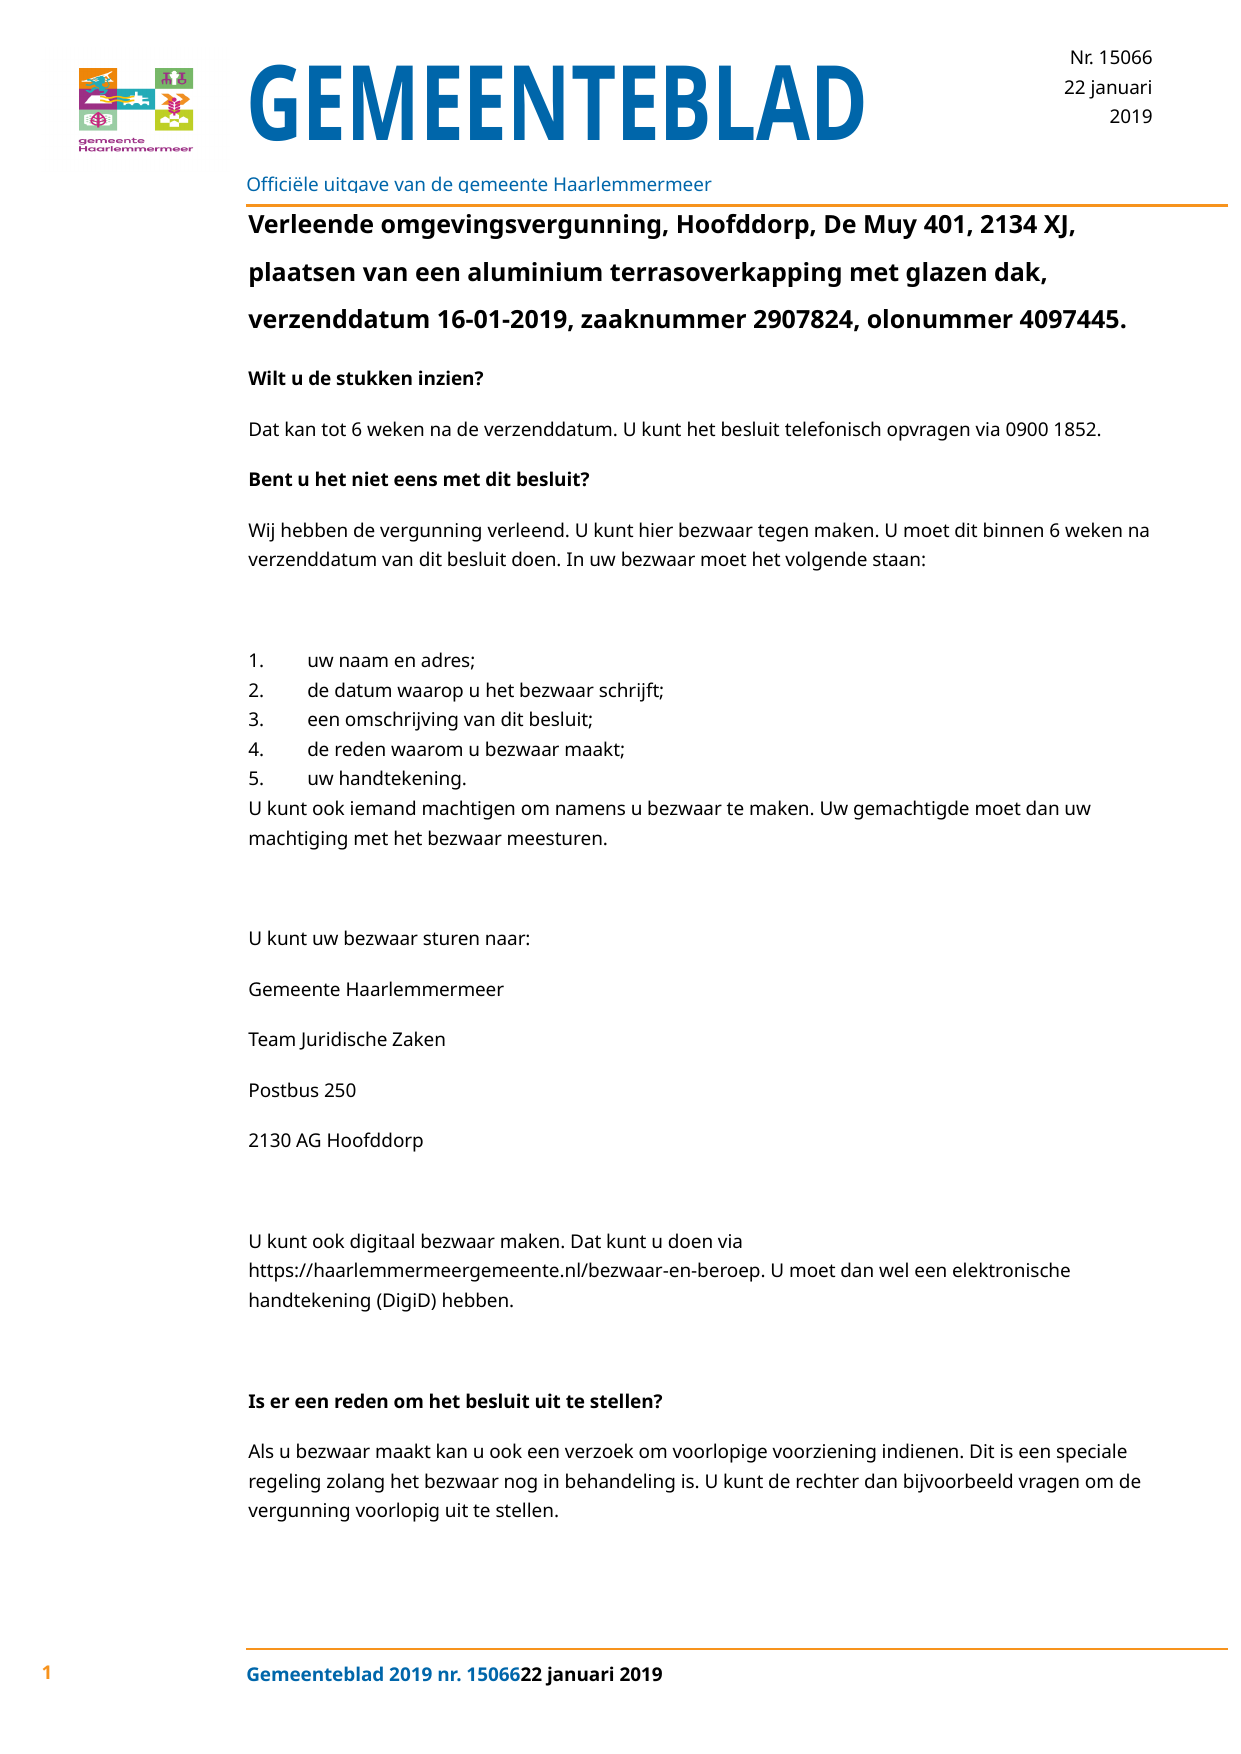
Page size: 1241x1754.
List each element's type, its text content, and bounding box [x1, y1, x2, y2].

picture [41, 47, 231, 172]
text Wilt u de stukken inzien? [248, 366, 1152, 391]
text Als u bezwaar maakt kan u ook een verzoek om voorlopige voorziening indienen. Dit is een speciale regeling zolang het bezwaar nog in behandeling is. U kunt de rechter dan bijvoorbeeld vragen om de vergunning voorlopig uit te stellen. [248, 1438, 1152, 1523]
text Verleende omgevingsvergunning, Hoofddorp, De Muy 401, 2134 XJ, plaatsen van een aluminium terrasoverkapping met glazen dak, verzenddatum 16-01-2019, zaaknummer 2907824, olonummer 4097445. [248, 207, 1152, 336]
text Wij hebben de vergunning verleend. U kunt hier bezwaar tegen maken. U moet dit binnen 6 weken na verzenddatum van dit besluit doen. In uw bezwaar moet het volgende staan: [248, 517, 1152, 572]
text U kunt ook digitaal bezwaar maken. Dat kunt u doen via https://haarlemmermeergemeente.nl/bezwaar-en-beroep. U moet dan wel een elektronische handtekening (DigiD) hebben. [248, 1228, 1152, 1313]
text Gemeente Haarlemmermeer [248, 976, 1152, 1002]
text Is er een reden om het besluit uit te stellen? [248, 1388, 1152, 1414]
list de reden waarom u bezwaar maakt; [248, 736, 1152, 762]
list uw naam en adres; [248, 647, 1152, 673]
text U kunt ook iemand machtigen om namens u bezwaar te maken. Uw gemachtigde moet dan uw machtiging met het bezwaar meesturen. [248, 795, 1152, 850]
list een omschrijving van dit besluit; [248, 706, 1152, 732]
list de datum waarop u het bezwaar schrijft; [248, 677, 1152, 702]
text U kunt uw bezwaar sturen naar: [248, 926, 1152, 951]
text 2130 AG Hoofddorp [248, 1127, 1152, 1153]
text Team Juridische Zaken [248, 1026, 1152, 1052]
text Postbus 250 [248, 1077, 1152, 1102]
list uw handtekening. [248, 766, 1152, 791]
text Dat kan tot 6 weken na de verzenddatum. U kunt het besluit telefonisch opvragen via 0900 1852. [248, 416, 1152, 442]
text Bent u het niet eens met dit besluit? [248, 466, 1152, 492]
